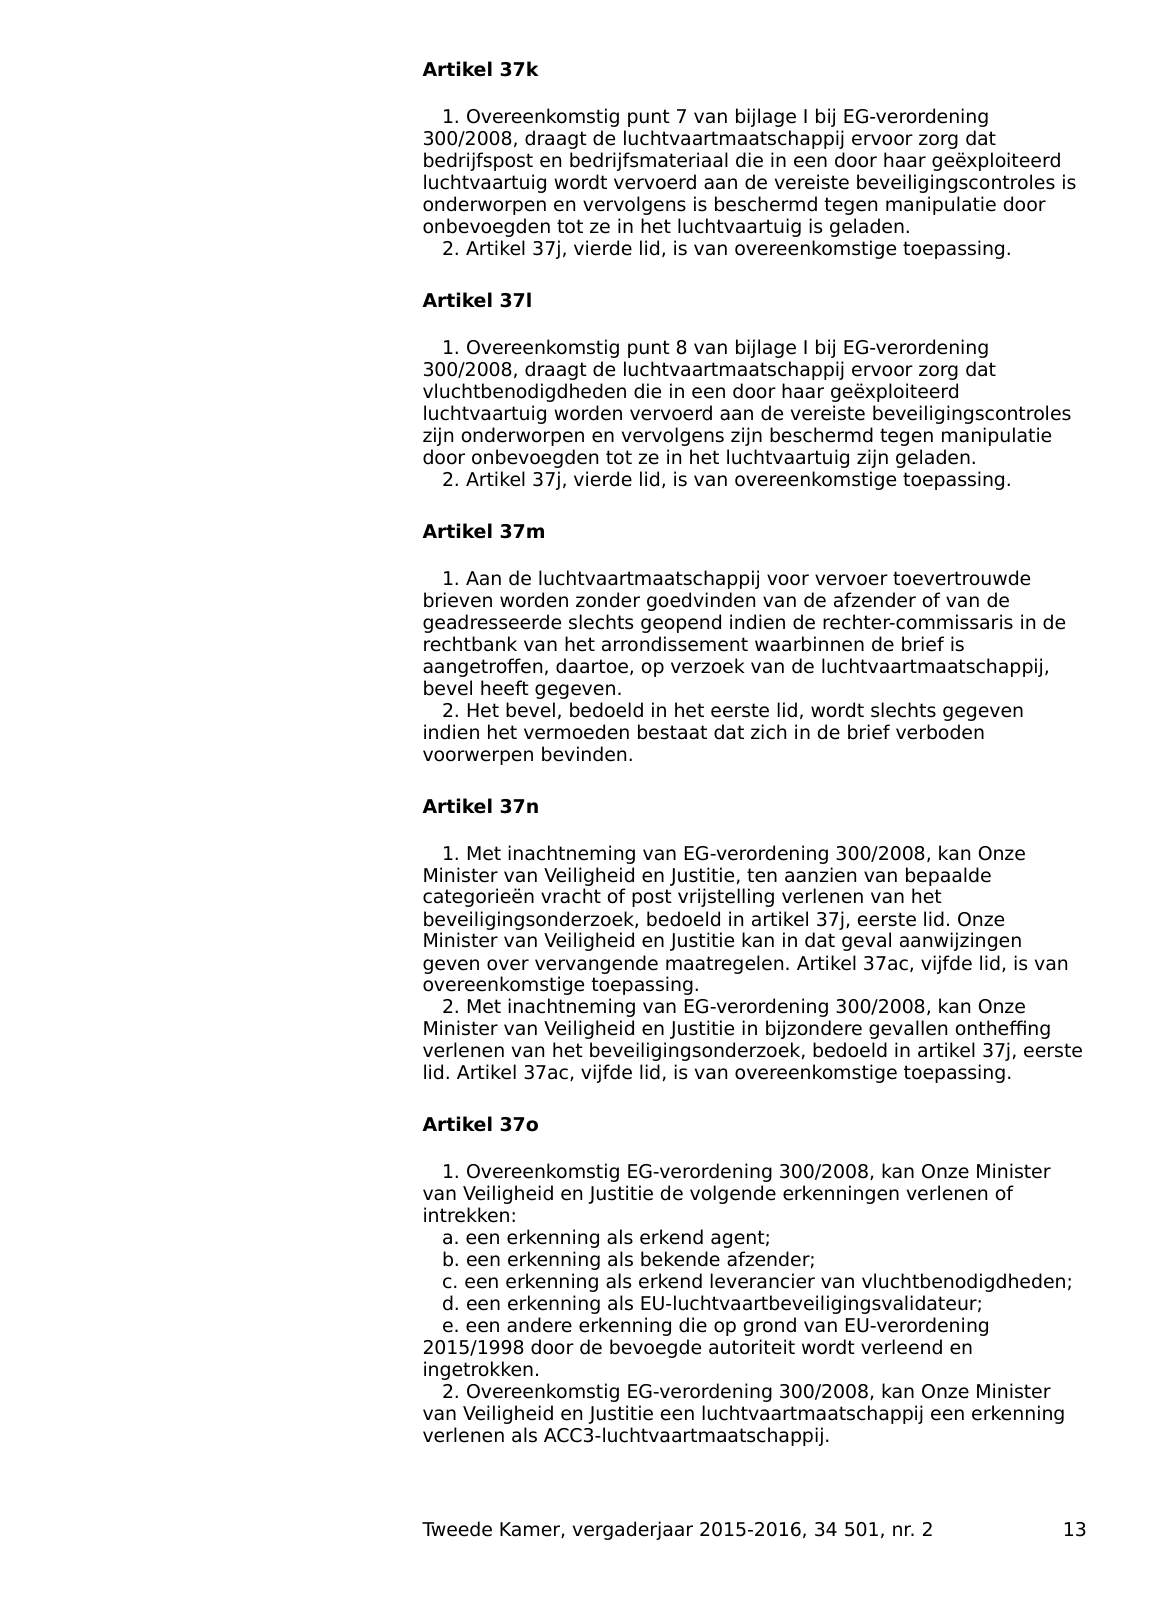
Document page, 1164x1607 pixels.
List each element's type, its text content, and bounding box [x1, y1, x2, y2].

text a. een erkenning als erkend agent; [422, 1227, 1087, 1249]
subtitle Artikel 37k [422, 59, 1087, 81]
subtitle Artikel 37n [422, 796, 1087, 817]
subtitle Artikel 37o [422, 1114, 1087, 1136]
text 1. Overeenkomstig punt 7 van bijlage I bij EG-verordening 300/2008, draagt de luchtvaartmaatschappij ervoor zorg dat bedrijfspost en bedrijfsmateriaal die in een door haar geëxploiteerd luchtvaartuig wordt vervoerd aan de vereiste beveiligingscontroles is onderworpen en vervolgens is beschermd tegen manipulatie door onbevoegden tot ze in het luchtvaartuig is geladen. [422, 106, 1087, 238]
text 1. Overeenkomstig punt 8 van bijlage I bij EG-verordening 300/2008, draagt de luchtvaartmaatschappij ervoor zorg dat vluchtbenodigdheden die in een door haar geëxploiteerd luchtvaartuig worden vervoerd aan de vereiste beveiligingscontroles zijn onderworpen en vervolgens zijn beschermd tegen manipulatie door onbevoegden tot ze in het luchtvaartuig zijn geladen. [422, 337, 1087, 469]
text 1. Overeenkomstig EG-verordening 300/2008, kan Onze Minister van Veiligheid en Justitie de volgende erkenningen verlenen of intrekken: [422, 1161, 1087, 1227]
text 2. Overeenkomstig EG-verordening 300/2008, kan Onze Minister van Veiligheid en Justitie een luchtvaartmaatschappij een erkenning verlenen als ACC3-luchtvaartmaatschappij. [422, 1381, 1087, 1447]
text 1. Aan de luchtvaartmaatschappij voor vervoer toevertrouwde brieven worden zonder goedvinden van de afzender of van de geadresseerde slechts geopend indien de rechter-commissaris in de rechtbank van het arrondissement waarbinnen de brief is aangetroffen, daartoe, op verzoek van de luchtvaartmaatschappij, bevel heeft gegeven. [422, 568, 1087, 699]
text b. een erkenning als bekende afzender; [422, 1249, 1087, 1271]
subtitle Artikel 37m [422, 521, 1087, 543]
text d. een erkenning als EU-luchtvaartbeveiligingsvalidateur; [422, 1293, 1087, 1315]
text e. een andere erkenning die op grond van EU-verordening 2015/1998 door de bevoegde autoriteit wordt verleend en ingetrokken. [422, 1315, 1087, 1381]
text 1. Met inachtneming van EG-verordening 300/2008, kan Onze Minister van Veiligheid en Justitie, ten aanzien van bepaalde categorieën vracht of post vrijstelling verlenen van het beveiligingsonderzoek, bedoeld in artikel 37j, eerste lid. Onze Minister van Veiligheid en Justitie kan in dat geval aanwijzingen geven over vervangende maatregelen. Artikel 37ac, vijfde lid, is van overeenkomstige toepassing. [422, 842, 1087, 996]
text 2. Artikel 37j, vierde lid, is van overeenkomstige toepassing. [422, 238, 1087, 260]
text 2. Het bevel, bedoeld in het eerste lid, wordt slechts gegeven indien het vermoeden bestaat dat zich in de brief verboden voorwerpen bevinden. [422, 699, 1087, 766]
text c. een erkenning als erkend leverancier van vluchtbenodigdheden; [422, 1271, 1087, 1293]
text 2. Met inachtneming van EG-verordening 300/2008, kan Onze Minister van Veiligheid en Justitie in bijzondere gevallen ontheffing verlenen van het beveiligingsonderzoek, bedoeld in artikel 37j, eerste lid. Artikel 37ac, vijfde lid, is van overeenkomstige toepassing. [422, 996, 1087, 1084]
subtitle Artikel 37l [422, 290, 1087, 312]
text 2. Artikel 37j, vierde lid, is van overeenkomstige toepassing. [422, 469, 1087, 491]
